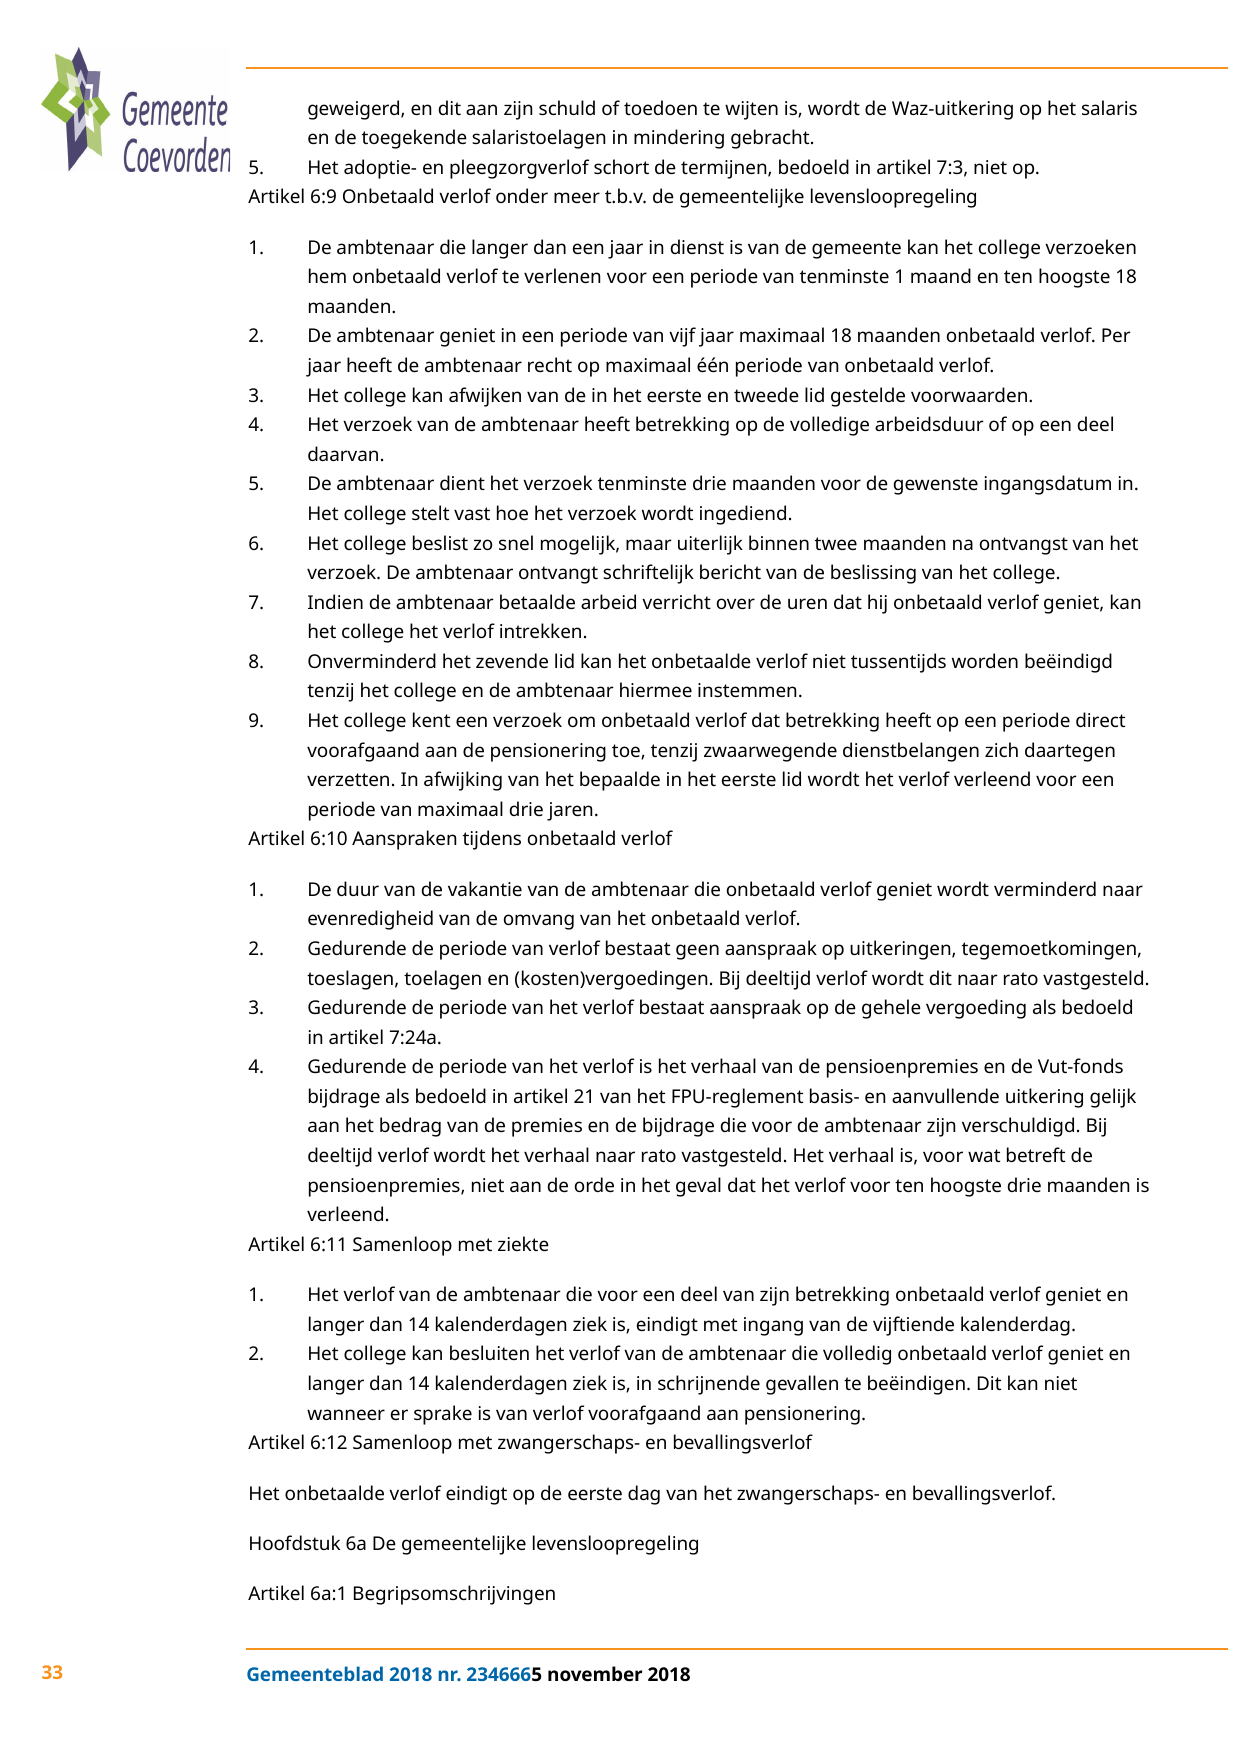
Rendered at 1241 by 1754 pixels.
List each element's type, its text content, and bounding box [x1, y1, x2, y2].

text Artikel 6:9 Onbetaald verlof onder meer t.b.v. de gemeentelijke levensloopregeling [248, 183, 1152, 209]
text Artikel 6:11 Samenloop met ziekte [248, 1231, 1152, 1257]
list Indien de ambtenaar betaalde arbeid verricht over de uren dat hij onbetaald verlof geniet, kan het college het verlof intrekken. [248, 589, 1152, 644]
list Gedurende de periode van het verlof bestaat aanspraak op de gehele vergoeding als bedoeld in artikel 7:24a. [248, 994, 1152, 1050]
text Hoofdstuk 6a De gemeentelijke levensloopregeling [248, 1530, 1152, 1556]
text Artikel 6a:1 Begripsomschrijvingen [248, 1581, 1152, 1606]
list De ambtenaar dient het verzoek tenminste drie maanden voor de gewenste ingangsdatum in. Het college stelt vast hoe het verzoek wordt ingediend. [248, 471, 1152, 526]
list geweigerd, en dit aan zijn schuld of toedoen te wijten is, wordt de Waz-uitkering op het salaris en de toegekende salaristoelagen in mindering gebracht. [248, 95, 1152, 150]
list Onverminderd het zevende lid kan het onbetaalde verlof niet tussentijds worden beëindigd tenzij het college en de ambtenaar hiermee instemmen. [248, 648, 1152, 703]
list Het verzoek van de ambtenaar heeft betrekking op de volledige arbeidsduur of op een deel daarvan. [248, 411, 1152, 467]
text Artikel 6:12 Samenloop met zwangerschaps- en bevallingsverlof [248, 1429, 1152, 1455]
list De ambtenaar die langer dan een jaar in dienst is van de gemeente kan het college verzoeken hem onbetaald verlof te verlenen voor een periode van tenminste 1 maand en ten hoogste 18 maanden. [248, 234, 1152, 319]
list Het college kan besluiten het verlof van de ambtenaar die volledig onbetaald verlof geniet en langer dan 14 kalenderdagen ziek is, in schrijnende gevallen te beëindigen. Dit kan niet wanneer er sprake is van verlof voorafgaand aan pensionering. [248, 1341, 1152, 1426]
list De ambtenaar geniet in een periode van vijf jaar maximaal 18 maanden onbetaald verlof. Per jaar heeft de ambtenaar recht op maximaal één periode van onbetaald verlof. [248, 323, 1152, 378]
list Het adoptie- en pleegzorgverlof schort de termijnen, bedoeld in artikel 7:3, niet op. [248, 154, 1152, 180]
list Het college beslist zo snel mogelijk, maar uiterlijk binnen twee maanden na ontvangst van het verzoek. De ambtenaar ontvangt schriftelijk bericht van de beslissing van het college. [248, 530, 1152, 585]
list Het college kent een verzoek om onbetaald verlof dat betrekking heeft op een periode direct voorafgaand aan de pensionering toe, tenzij zwaarwegende dienstbelangen zich daartegen verzetten. In afwijking van het bepaalde in het eerste lid wordt het verlof verleend voor een periode van maximaal drie jaren. [248, 707, 1152, 822]
list Het college kan afwijken van de in het eerste en tweede lid gestelde voorwaarden. [248, 382, 1152, 408]
list Het verlof van de ambtenaar die voor een deel van zijn betrekking onbetaald verlof geniet en langer dan 14 kalenderdagen ziek is, eindigt met ingang van de vijftiende kalenderdag. [248, 1281, 1152, 1337]
list De duur van de vakantie van de ambtenaar die onbetaald verlof geniet wordt verminderd naar evenredigheid van de omvang van het onbetaald verlof. [248, 876, 1152, 931]
picture [41, 47, 231, 172]
list Gedurende de periode van verlof bestaat geen aanspraak op uitkeringen, tegemoetkomingen, toeslagen, toelagen en (kosten)vergoedingen. Bij deeltijd verlof wordt dit naar rato vastgesteld. [248, 935, 1152, 991]
text Artikel 6:10 Aanspraken tijdens onbetaald verlof [248, 826, 1152, 851]
list Gedurende de periode van het verlof is het verhaal van de pensioenpremies en de Vut-fonds bijdrage als bedoeld in artikel 21 van het FPU-reglement basis- en aanvullende uitkering gelijk aan het bedrag van de premies en de bijdrage die voor de ambtenaar zijn verschuldigd. Bij deeltijd verlof wordt het verhaal naar rato vastgesteld. Het verhaal is, voor wat betreft de pensioenpremies, niet aan de orde in het geval dat het verlof voor ten hoogste drie maanden is verleend. [248, 1053, 1152, 1227]
text Het onbetaalde verlof eindigt op de eerste dag van het zwangerschaps- en bevallingsverlof. [248, 1480, 1152, 1506]
